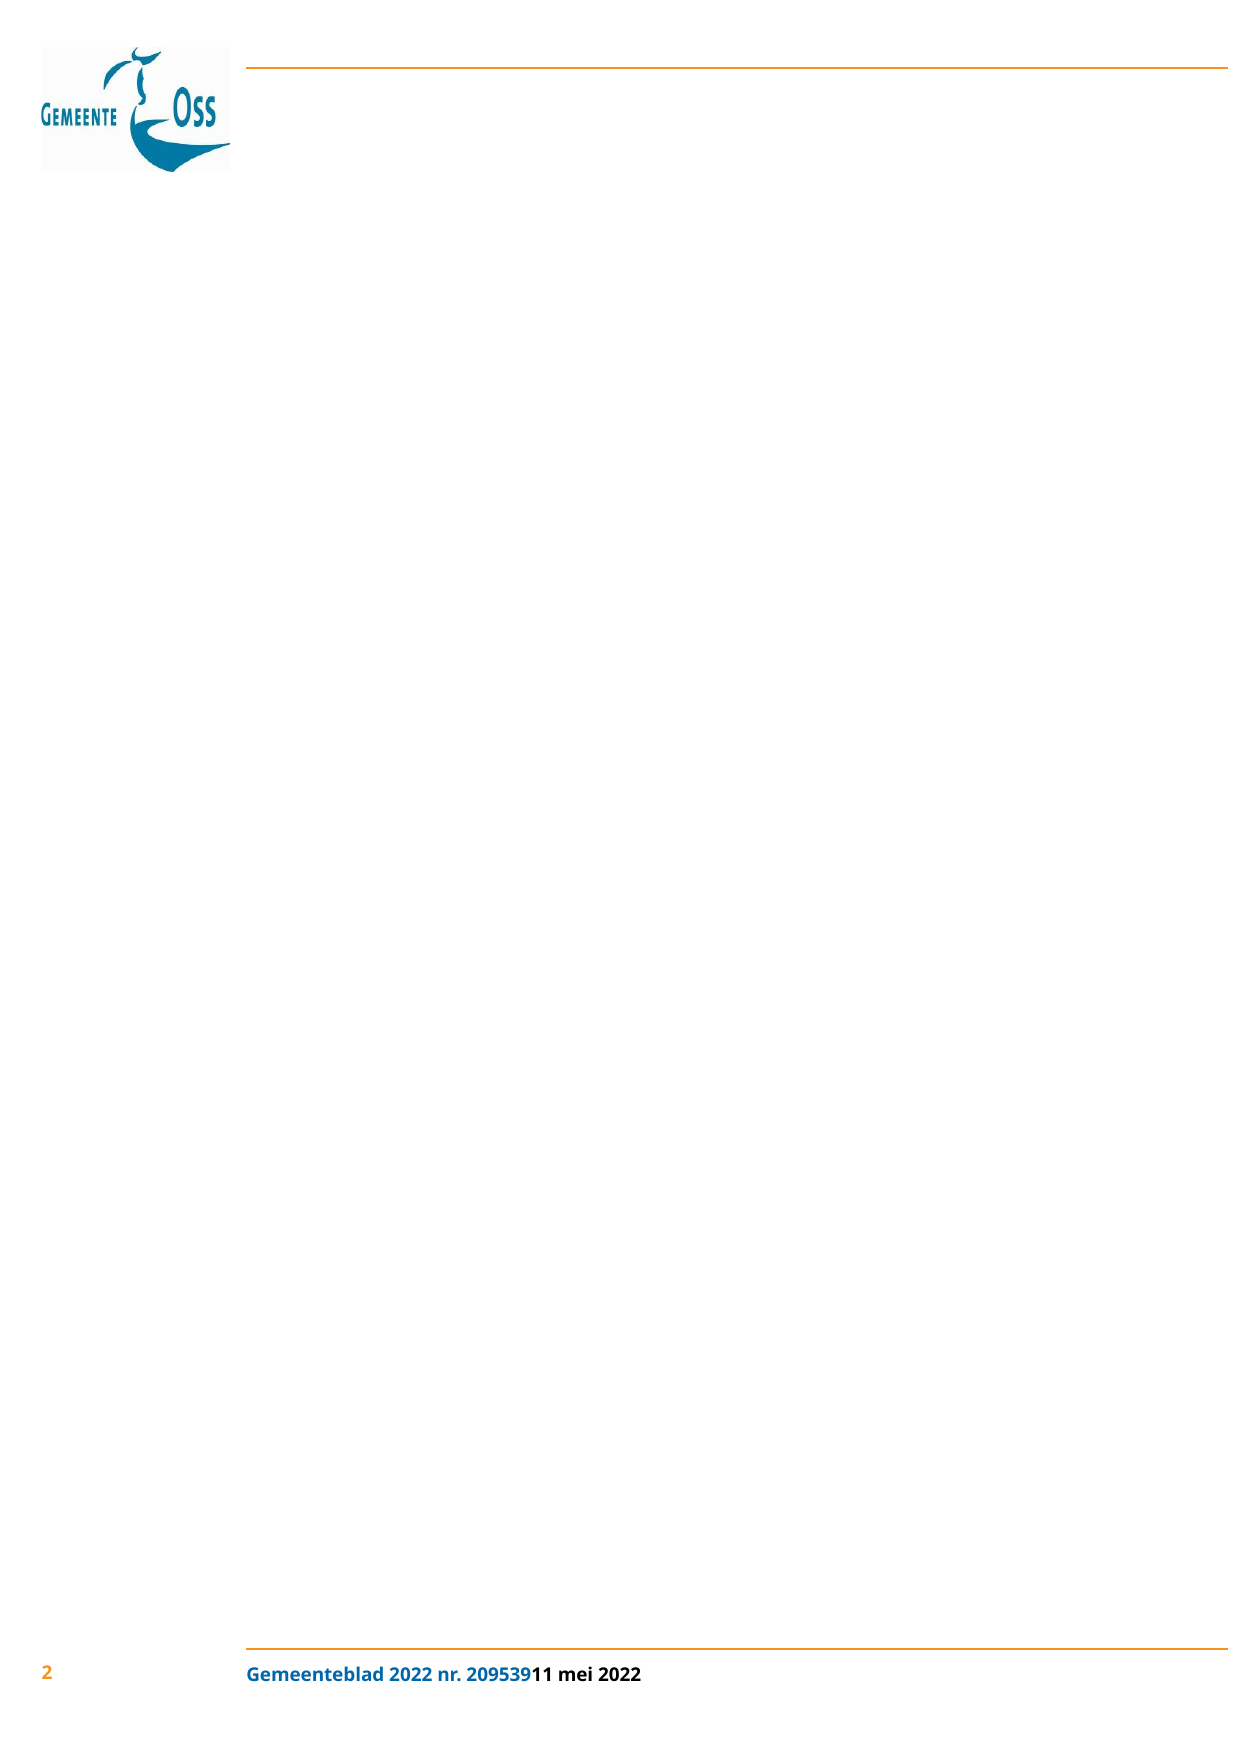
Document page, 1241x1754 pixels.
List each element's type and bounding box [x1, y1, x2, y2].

picture [41, 47, 231, 172]
